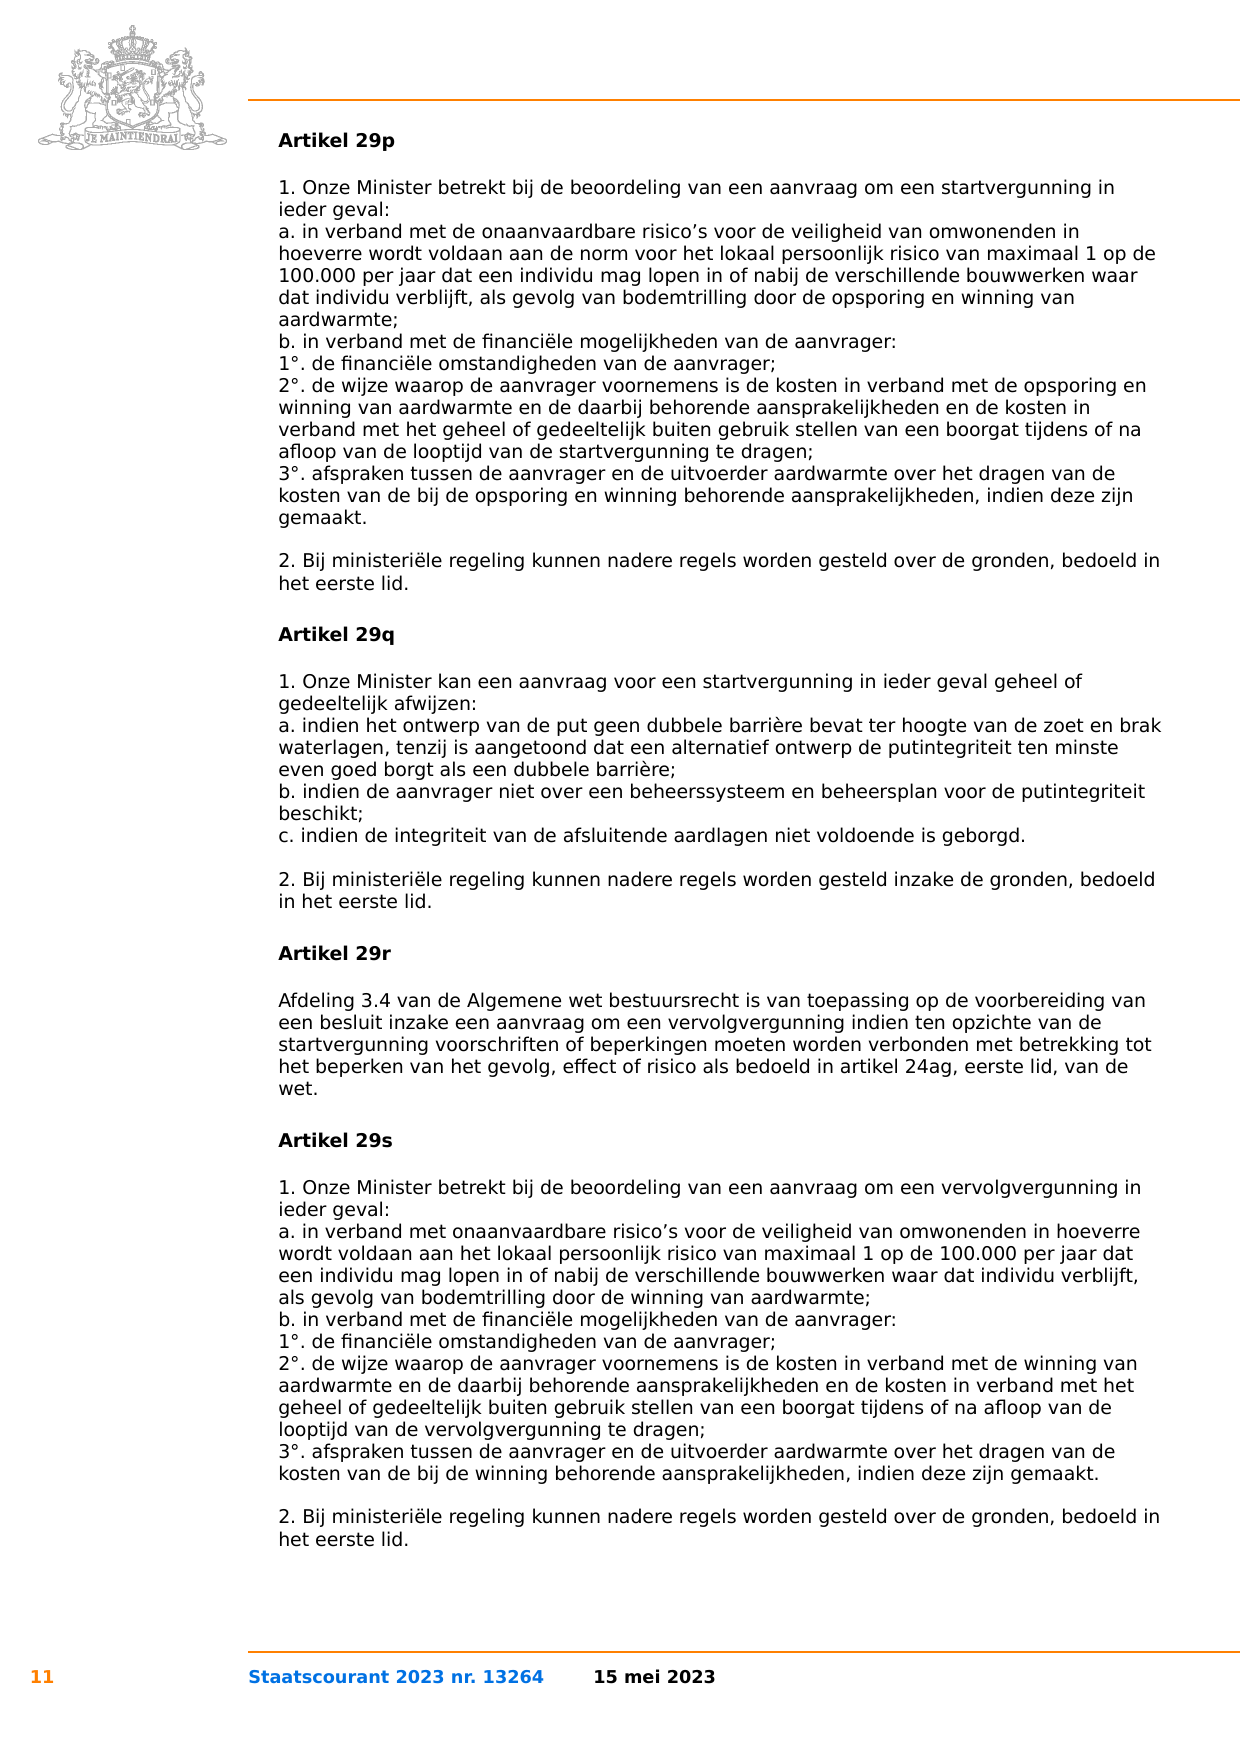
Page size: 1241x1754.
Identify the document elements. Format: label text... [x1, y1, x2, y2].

text a. in verband met de onaanvaardbare risico’s voor de veiligheid van omwonenden in hoeverre wordt voldaan aan de norm voor het lokaal persoonlijk risico van maximaal 1 op de 100.000 per jaar dat een individu mag lopen in of nabij de verschillende bouwwerken waar dat individu verblijft, als gevolg van bodemtrilling door de opsporing en winning van aardwarmte; [278, 221, 1163, 331]
picture [38, 25, 227, 150]
text Afdeling 3.4 van de Algemene wet bestuursrecht is van toepassing op de voorbereiding van een besluit inzake een aanvraag om een vervolgvergunning indien ten opzichte van de startvergunning voorschriften of beperkingen moeten worden verbonden met betrekking tot het beperken van het gevolg, effect of risico als bedoeld in artikel 24ag, eerste lid, van de wet. [278, 990, 1163, 1100]
text 1. Onze Minister betrekt bij de beoordeling van een aanvraag om een vervolgvergunning in ieder geval: [278, 1177, 1163, 1221]
text 2°. de wijze waarop de aanvrager voornemens is de kosten in verband met de winning van aardwarmte en de daarbij behorende aansprakelijkheden en de kosten in verband met het geheel of gedeeltelijk buiten gebruik stellen van een boorgat tijdens of na afloop van de looptijd van de vervolgvergunning te dragen; [278, 1353, 1163, 1441]
text 2°. de wijze waarop de aanvrager voornemens is de kosten in verband met de opsporing en winning van aardwarmte en de daarbij behorende aansprakelijkheden en de kosten in verband met het geheel of gedeeltelijk buiten gebruik stellen van een boorgat tijdens of na afloop van de looptijd van de startvergunning te dragen; [278, 375, 1163, 463]
text 3°. afspraken tussen de aanvrager en de uitvoerder aardwarmte over het dragen van de kosten van de bij de winning behorende aansprakelijkheden, indien deze zijn gemaakt. [278, 1441, 1163, 1484]
subtitle Artikel 29q [278, 624, 1163, 646]
text 2. Bij ministeriële regeling kunnen nadere regels worden gesteld over de gronden, bedoeld in het eerste lid. [278, 550, 1163, 594]
text 2. Bij ministeriële regeling kunnen nadere regels worden gesteld over de gronden, bedoeld in het eerste lid. [278, 1506, 1163, 1550]
text 1°. de financiële omstandigheden van de aanvrager; [278, 1331, 1163, 1353]
text b. in verband met de financiële mogelijkheden van de aanvrager: [278, 331, 1163, 353]
subtitle Artikel 29s [278, 1130, 1163, 1152]
text b. indien de aanvrager niet over een beheerssysteem en beheersplan voor de putintegriteit beschikt; [278, 781, 1163, 825]
text a. in verband met onaanvaardbare risico’s voor de veiligheid van omwonenden in hoeverre wordt voldaan aan het lokaal persoonlijk risico van maximaal 1 op de 100.000 per jaar dat een individu mag lopen in of nabij de verschillende bouwwerken waar dat individu verblijft, als gevolg van bodemtrilling door de winning van aardwarmte; [278, 1221, 1163, 1309]
text 1°. de financiële omstandigheden van de aanvrager; [278, 353, 1163, 375]
text 2. Bij ministeriële regeling kunnen nadere regels worden gesteld inzake de gronden, bedoeld in het eerste lid. [278, 869, 1163, 913]
text 3°. afspraken tussen de aanvrager en de uitvoerder aardwarmte over het dragen van de kosten van de bij de opsporing en winning behorende aansprakelijkheden, indien deze zijn gemaakt. [278, 463, 1163, 528]
text b. in verband met de financiële mogelijkheden van de aanvrager: [278, 1309, 1163, 1331]
text 1. Onze Minister betrekt bij de beoordeling van een aanvraag om een startvergunning in ieder geval: [278, 177, 1163, 221]
text 1. Onze Minister kan een aanvraag voor een startvergunning in ieder geval geheel of gedeeltelijk afwijzen: [278, 671, 1163, 715]
text c. indien de integriteit van de afsluitende aardlagen niet voldoende is geborgd. [278, 825, 1163, 847]
text a. indien het ontwerp van de put geen dubbele barrière bevat ter hoogte van de zoet en brak waterlagen, tenzij is aangetoond dat een alternatief ontwerp de putintegriteit ten minste even goed borgt als een dubbele barrière; [278, 715, 1163, 781]
subtitle Artikel 29r [278, 943, 1163, 965]
subtitle Artikel 29p [278, 130, 1163, 152]
